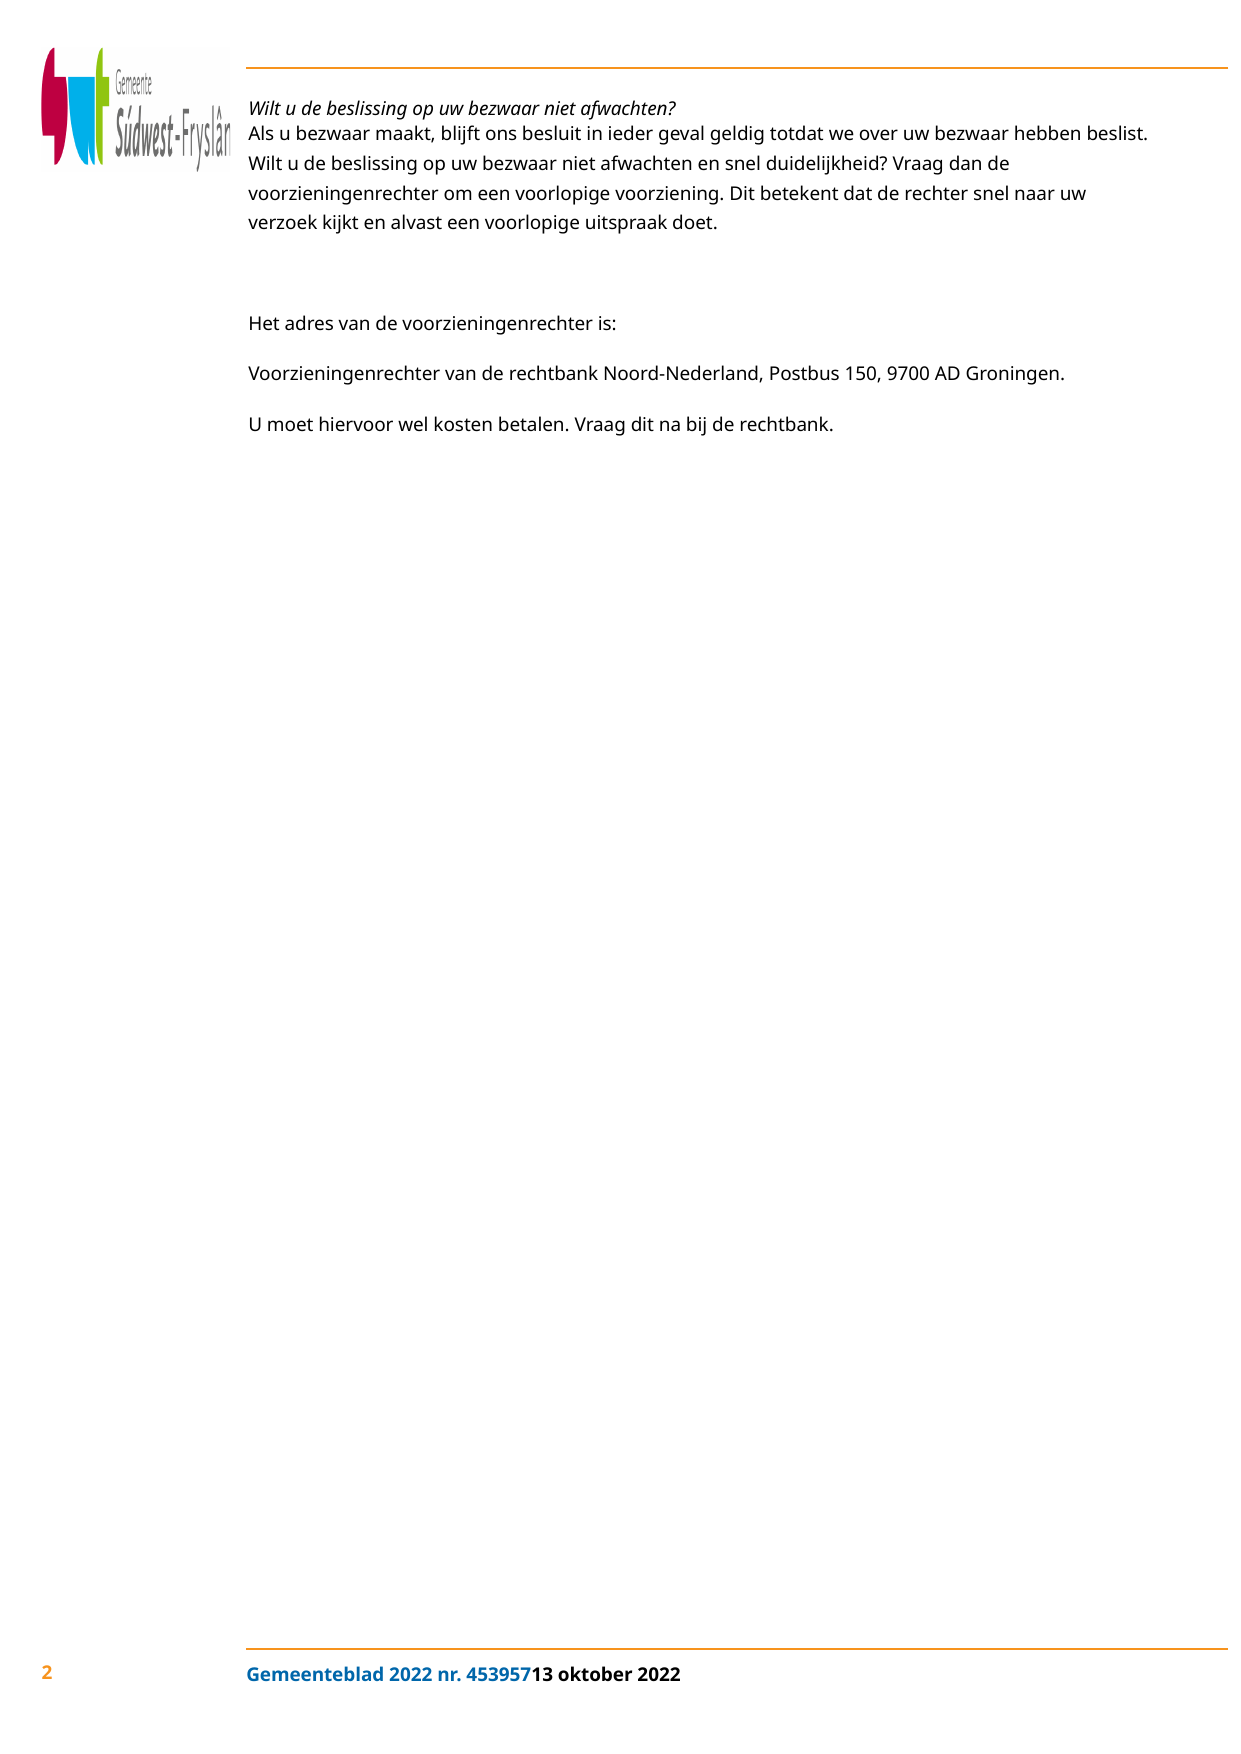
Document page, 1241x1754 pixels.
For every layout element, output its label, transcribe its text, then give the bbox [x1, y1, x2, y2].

picture [41, 47, 231, 172]
text Als u bezwaar maakt, blijft ons besluit in ieder geval geldig totdat we over uw bezwaar hebben beslist. Wilt u de beslissing op uw bezwaar niet afwachten en snel duidelijkheid? Vraag dan de voorzieningenrechter om een voorlopige voorziening. Dit betekent dat de rechter snel naar uw verzoek kijkt en alvast een voorlopige uitspraak doet. [248, 121, 1152, 235]
text Het adres van de voorzieningenrechter is: [248, 310, 1152, 336]
text Voorzieningenrechter van de rechtbank Noord-Nederland, Postbus 150, 9700 AD Groningen. [248, 361, 1152, 386]
text U moet hiervoor wel kosten betalen. Vraag dit na bij de rechtbank. [248, 411, 1152, 437]
text Wilt u de beslissing op uw bezwaar niet afwachten? [248, 95, 1152, 121]
